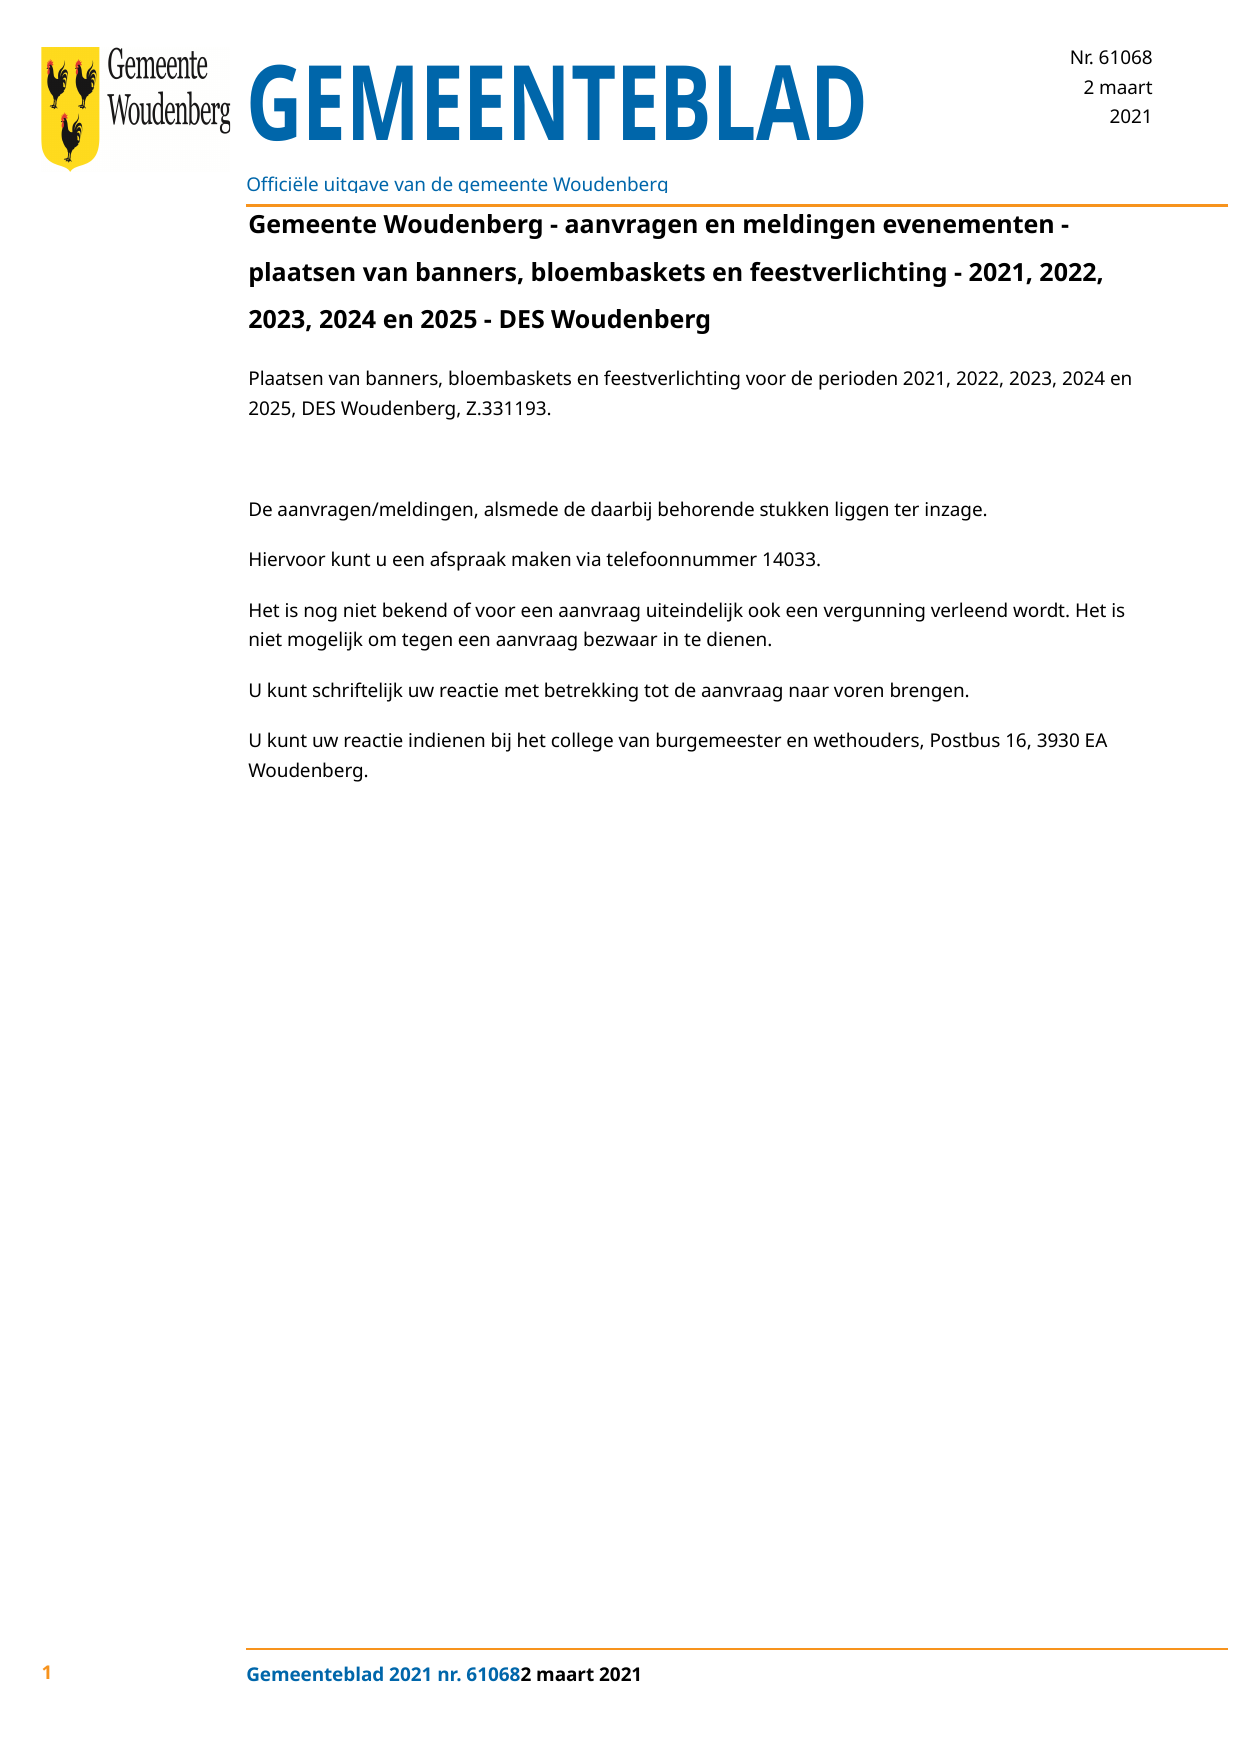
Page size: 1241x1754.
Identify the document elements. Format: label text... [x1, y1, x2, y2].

text U kunt schriftelijk uw reactie met betrekking tot de aanvraag naar voren brengen. [248, 677, 1152, 702]
picture [41, 47, 231, 172]
text Plaatsen van banners, bloembaskets en feestverlichting voor de perioden 2021, 2022, 2023, 2024 en 2025, DES Woudenberg, Z.331193. [248, 366, 1152, 421]
text Gemeente Woudenberg - aanvragen en meldingen evenementen - plaatsen van banners, bloembaskets en feestverlichting - 2021, 2022, 2023, 2024 en 2025 - DES Woudenberg [248, 207, 1152, 336]
text De aanvragen/meldingen, alsmede de daarbij behorende stukken liggen ter inzage. [248, 496, 1152, 522]
text Hiervoor kunt u een afspraak maken via telefoonnummer 14033. [248, 546, 1152, 572]
text Het is nog niet bekend of voor een aanvraag uiteindelijk ook een vergunning verleend wordt. Het is niet mogelijk om tegen een aanvraag bezwaar in te dienen. [248, 597, 1152, 652]
text U kunt uw reactie indienen bij het college van burgemeester en wethouders, Postbus 16, 3930 EA Woudenberg. [248, 727, 1152, 782]
